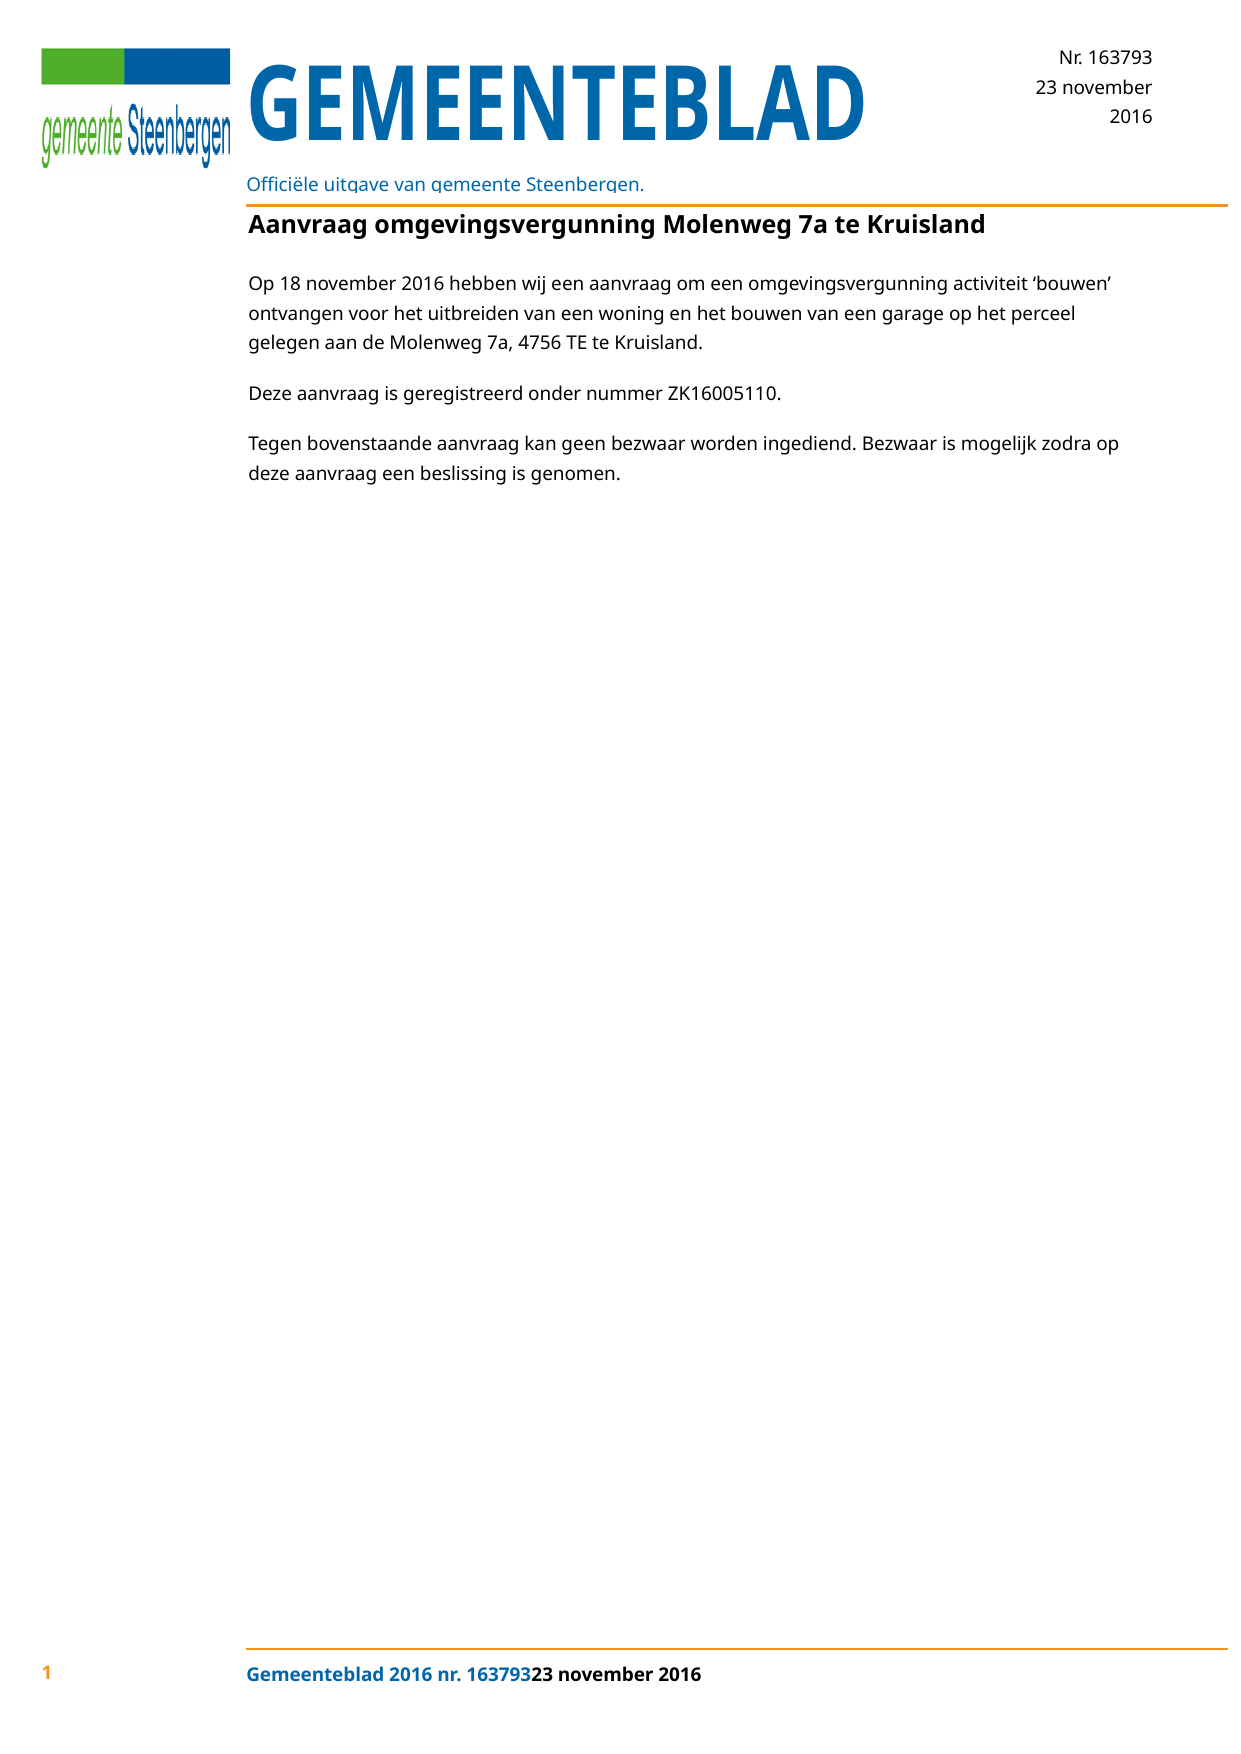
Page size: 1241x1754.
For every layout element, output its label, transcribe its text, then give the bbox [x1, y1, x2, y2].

text Aanvraag omgevingsvergunning Molenweg 7a te Kruisland [248, 207, 1152, 241]
picture [41, 47, 231, 172]
text Tegen bovenstaande aanvraag kan geen bezwaar worden ingediend. Bezwaar is mogelijk zodra op deze aanvraag een beslissing is genomen. [248, 430, 1152, 486]
text Op 18 november 2016 hebben wij een aanvraag om een omgevingsvergunning activiteit ‘bouwen’ ontvangen voor het uitbreiden van een woning en het bouwen van een garage op het perceel gelegen aan de Molenweg 7a, 4756 TE te Kruisland. [248, 270, 1152, 355]
text Deze aanvraag is geregistreerd onder nummer ZK16005110. [248, 380, 1152, 406]
